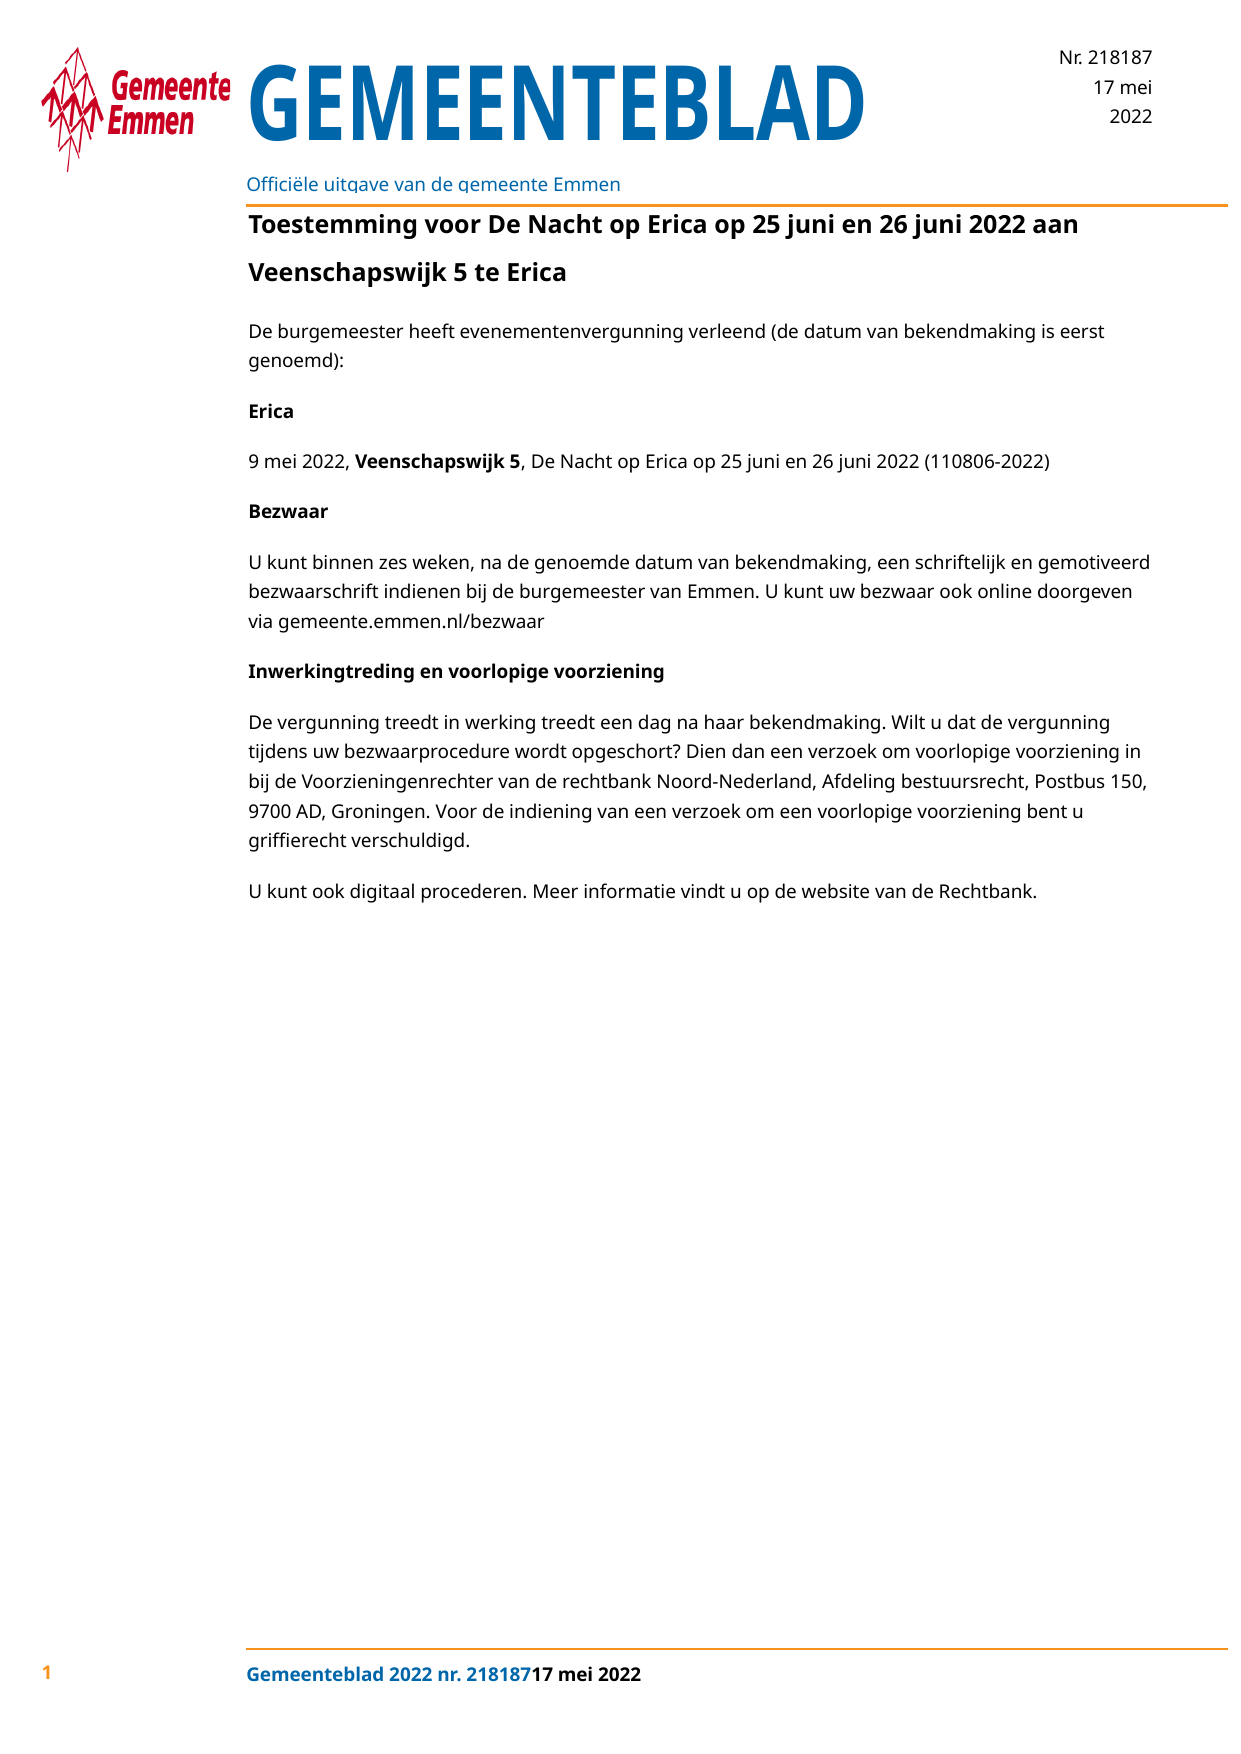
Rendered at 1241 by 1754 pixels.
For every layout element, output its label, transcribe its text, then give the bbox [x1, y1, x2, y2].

picture [41, 47, 231, 172]
text 9 mei 2022, Veenschapswijk 5, De Nacht op Erica op 25 juni en 26 juni 2022 (110806-2022) [248, 448, 1152, 474]
text Erica [248, 398, 1152, 424]
text U kunt ook digitaal procederen. Meer informatie vindt u op de website van de Rechtbank. [248, 878, 1152, 904]
text De vergunning treedt in werking treedt een dag na haar bekendmaking. Wilt u dat de vergunning tijdens uw bezwaarprocedure wordt opgeschort? Dien dan een verzoek om voorlopige voorziening in bij de Voorzieningenrechter van de rechtbank Noord-Nederland, Afdeling bestuursrecht, Postbus 150, 9700 AD, Groningen. Voor de indiening van een verzoek om een voorlopige voorziening bent u griffierecht verschuldigd. [248, 709, 1152, 853]
text Inwerkingtreding en voorlopige voorziening [248, 659, 1152, 684]
text Toestemming voor De Nacht op Erica op 25 juni en 26 juni 2022 aan Veenschapswijk 5 te Erica [248, 207, 1152, 288]
text De burgemeester heeft evenementenvergunning verleend (de datum van bekendmaking is eerst genoemd): [248, 318, 1152, 373]
text U kunt binnen zes weken, na de genoemde datum van bekendmaking, een schriftelijk en gemotiveerd bezwaarschrift indienen bij de burgemeester van Emmen. U kunt uw bezwaar ook online doorgeven via gemeente.emmen.nl/bezwaar [248, 549, 1152, 634]
text Bezwaar [248, 499, 1152, 524]
